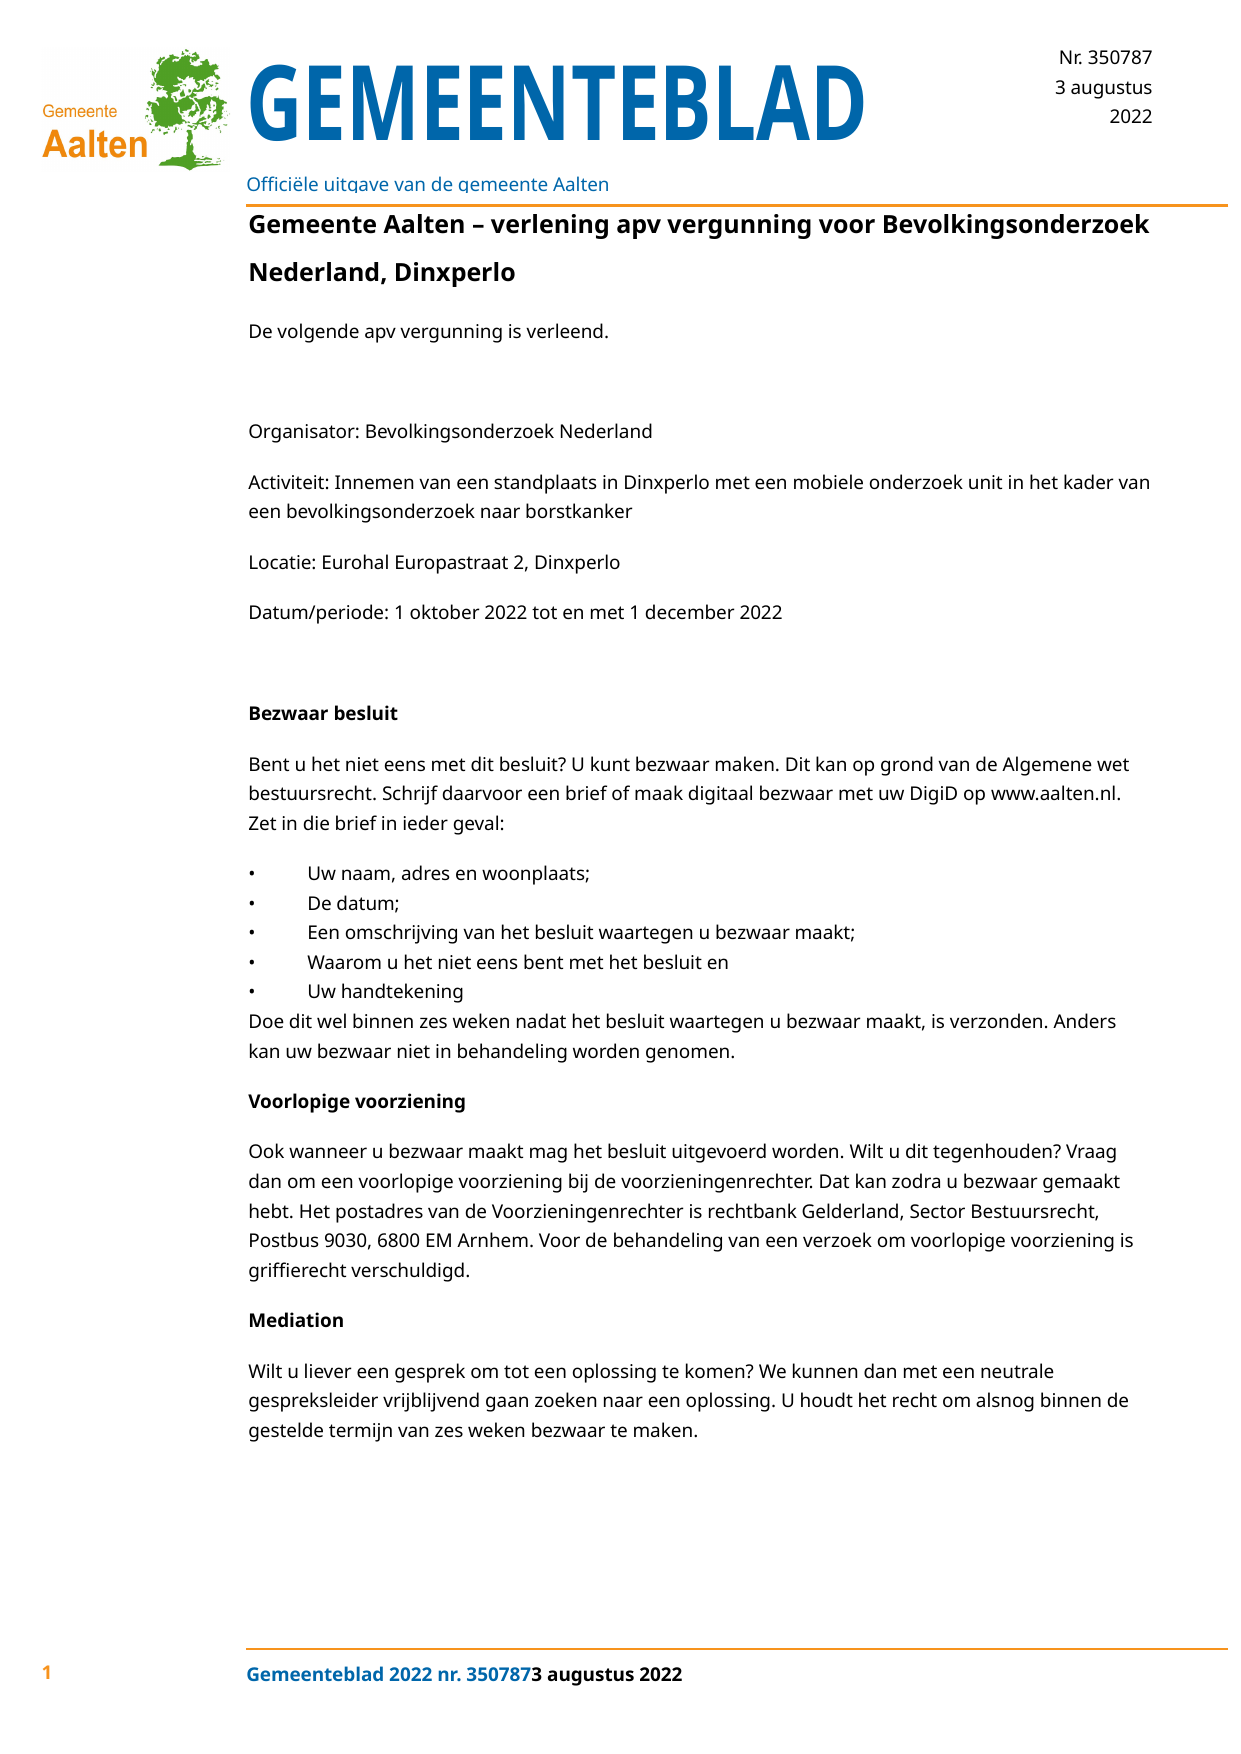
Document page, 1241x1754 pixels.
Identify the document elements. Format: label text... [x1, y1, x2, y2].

text Bezwaar besluit [248, 700, 1152, 726]
list Uw handtekening [248, 979, 1152, 1004]
list Uw naam, adres en woonplaats; [248, 860, 1152, 886]
list De datum; [248, 890, 1152, 916]
list Waarom u het niet eens bent met het besluit en [248, 949, 1152, 975]
list Een omschrijving van het besluit waartegen u bezwaar maakt; [248, 919, 1152, 945]
text Ook wanneer u bezwaar maakt mag het besluit uitgevoerd worden. Wilt u dit tegenhouden? Vraag dan om een voorlopige voorziening bij de voorzieningenrechter. Dat kan zodra u bezwaar gemaakt hebt. Het postadres van de Voorzieningenrechter is rechtbank Gelderland, Sector Bestuursrecht, Postbus 9030, 6800 EM Arnhem. Voor de behandeling van een verzoek om voorlopige voorziening is griffierecht verschuldigd. [248, 1139, 1152, 1283]
text Datum/periode: 1 oktober 2022 tot en met 1 december 2022 [248, 599, 1152, 625]
text Activiteit: Innemen van een standplaats in Dinxperlo met een mobiele onderzoek unit in het kader van een bevolkingsonderzoek naar borstkanker [248, 469, 1152, 524]
text Organisator: Bevolkingsonderzoek Nederland [248, 419, 1152, 444]
text Gemeente Aalten – verlening apv vergunning voor Bevolkingsonderzoek Nederland, Dinxperlo [248, 207, 1152, 288]
text Bent u het niet eens met dit besluit? U kunt bezwaar maken. Dit kan op grond van de Algemene wet bestuursrecht. Schrijf daarvoor een brief of maak digitaal bezwaar met uw DigiD op www.aalten.nl. Zet in die brief in ieder geval: [248, 751, 1152, 836]
text De volgende apv vergunning is verleend. [248, 318, 1152, 344]
picture [41, 47, 231, 172]
text Voorlopige voorziening [248, 1088, 1152, 1114]
text Doe dit wel binnen zes weken nadat het besluit waartegen u bezwaar maakt, is verzonden. Anders kan uw bezwaar niet in behandeling worden genomen. [248, 1008, 1152, 1064]
text Mediation [248, 1307, 1152, 1333]
text Locatie: Eurohal Europastraat 2, Dinxperlo [248, 549, 1152, 575]
text Wilt u liever een gesprek om tot een oplossing te komen? We kunnen dan met een neutrale gespreksleider vrijblijvend gaan zoeken naar een oplossing. U houdt het recht om alsnog binnen de gestelde termijn van zes weken bezwaar te maken. [248, 1358, 1152, 1443]
